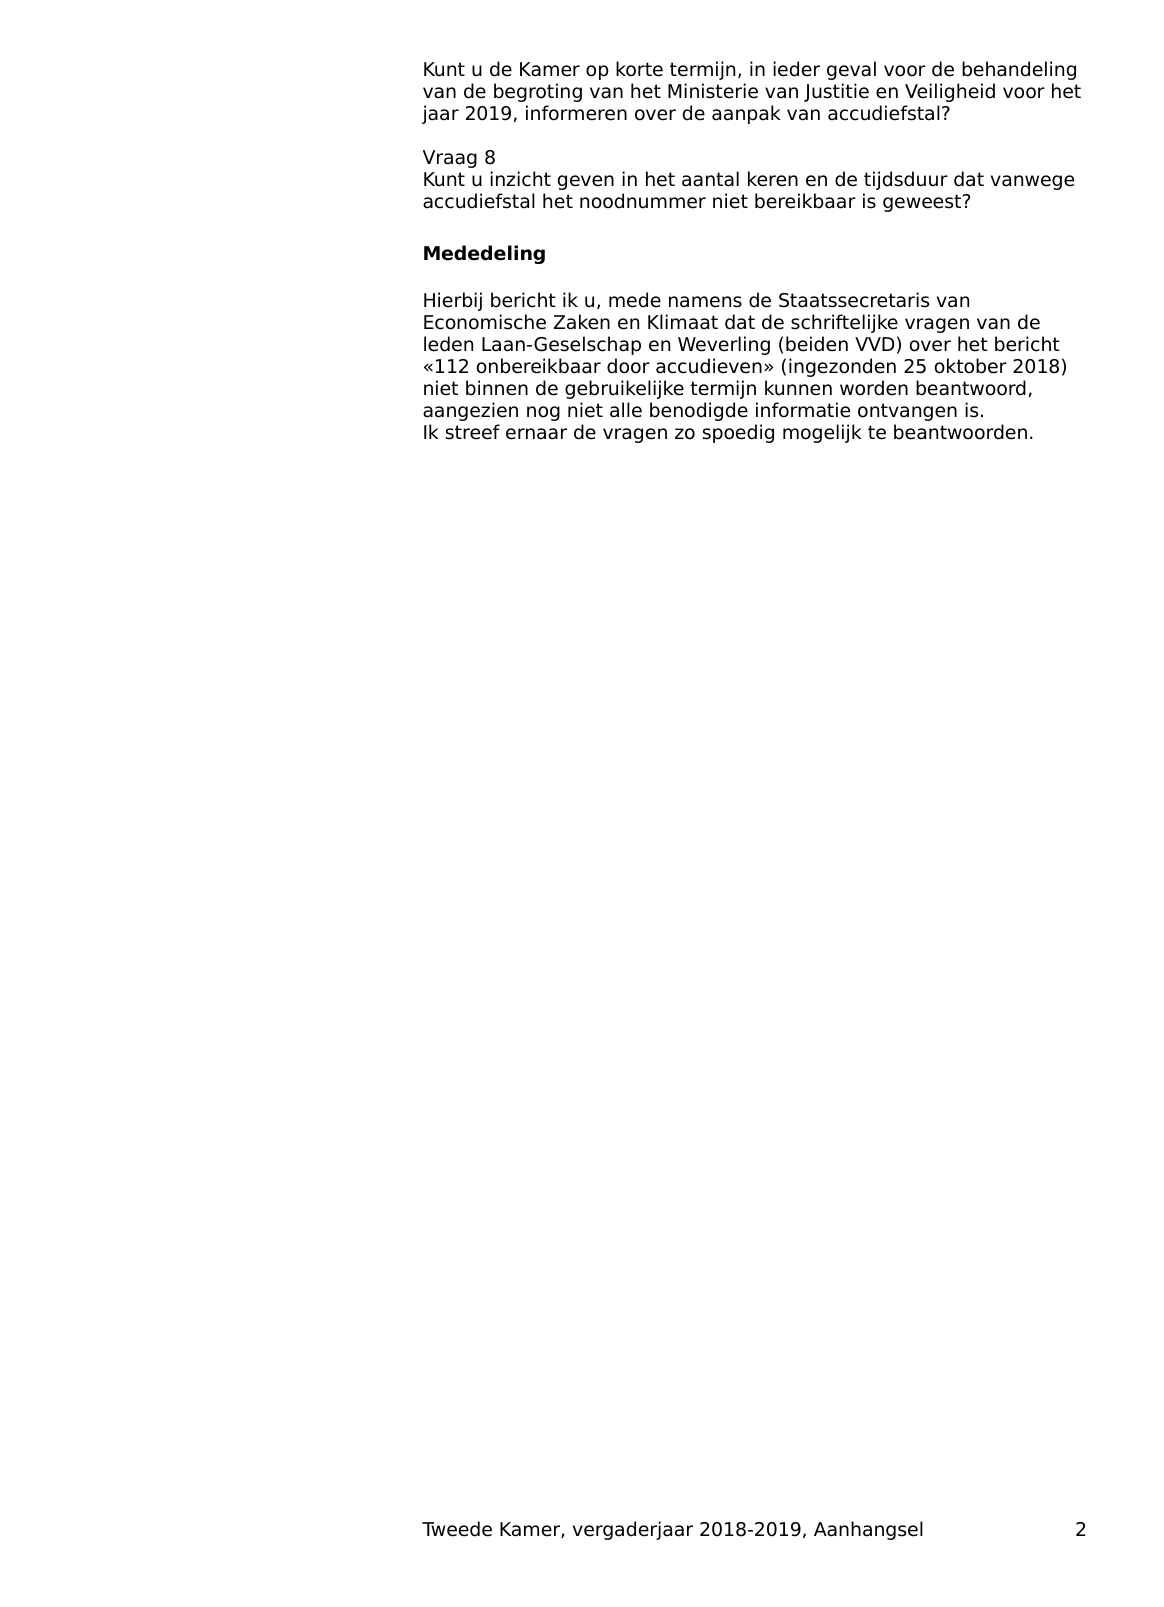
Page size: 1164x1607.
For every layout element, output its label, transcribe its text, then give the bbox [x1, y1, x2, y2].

subtitle Mededeling [422, 243, 1087, 265]
text Kunt u de Kamer op korte termijn, in ieder geval voor de behandeling van de begroting van het Ministerie van Justitie en Veiligheid voor het jaar 2019, informeren over de aanpak van accudiefstal? [422, 59, 1087, 125]
text Ik streef ernaar de vragen zo spoedig mogelijk te beantwoorden. [422, 422, 1087, 444]
text Kunt u inzicht geven in het aantal keren en de tijdsduur dat vanwege accudiefstal het noodnummer niet bereikbaar is geweest? [422, 169, 1087, 213]
text Vraag 8 [422, 147, 1087, 169]
text Hierbij bericht ik u, mede namens de Staatssecretaris van Economische Zaken en Klimaat dat de schriftelijke vragen van de leden Laan-Geselschap en Weverling (beiden VVD) over het bericht «112 onbereikbaar door accudieven» (ingezonden 25 oktober 2018) niet binnen de gebruikelijke termijn kunnen worden beantwoord, aangezien nog niet alle benodigde informatie ontvangen is. [422, 290, 1087, 422]
